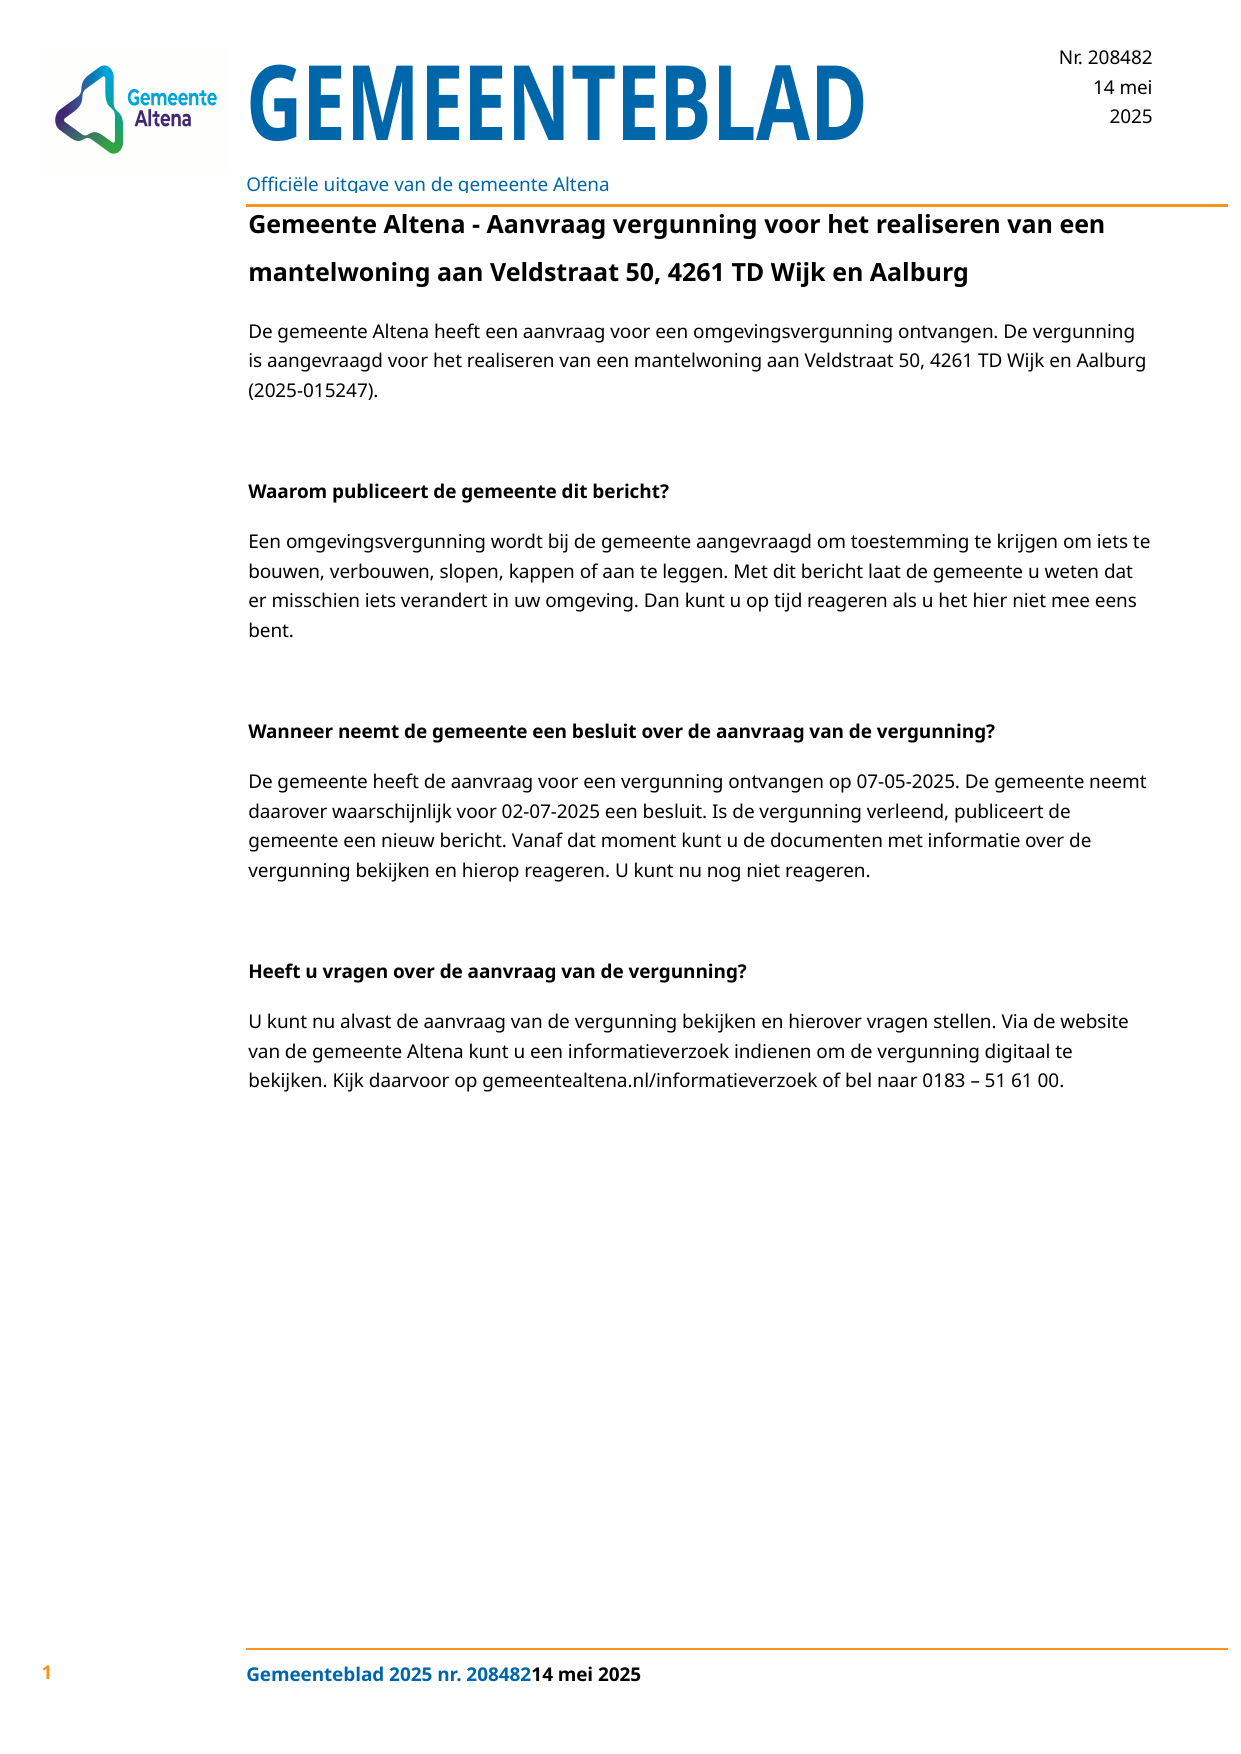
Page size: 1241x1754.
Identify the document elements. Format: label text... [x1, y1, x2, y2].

text Gemeente Altena - Aanvraag vergunning voor het realiseren van een mantelwoning aan Veldstraat 50, 4261 TD Wijk en Aalburg [248, 207, 1152, 288]
picture [41, 47, 231, 172]
text Een omgevingsvergunning wordt bij de gemeente aangevraagd om toestemming te krijgen om iets te bouwen, verbouwen, slopen, kappen of aan te leggen. Met dit bericht laat de gemeente u weten dat er misschien iets verandert in uw omgeving. Dan kunt u op tijd reageren als u het hier niet mee eens bent. [248, 528, 1152, 643]
text U kunt nu alvast de aanvraag van de vergunning bekijken en hierover vragen stellen. Via de website van de gemeente Altena kunt u een informatieverzoek indienen om de vergunning digitaal te bekijken. Kijk daarvoor op gemeentealtena.nl/informatieverzoek of bel naar 0183 – 51 61 00. [248, 1008, 1152, 1093]
text De gemeente Altena heeft een aanvraag voor een omgevingsvergunning ontvangen. De vergunning is aangevraagd voor het realiseren van een mantelwoning aan Veldstraat 50, 4261 TD Wijk en Aalburg (2025-015247). [248, 318, 1152, 403]
text Waarom publiceert de gemeente dit bericht? [248, 478, 1152, 504]
text De gemeente heeft de aanvraag voor een vergunning ontvangen op 07-05-2025. De gemeente neemt daarover waarschijnlijk voor 02-07-2025 een besluit. Is de vergunning verleend, publiceert de gemeente een nieuw bericht. Vanaf dat moment kunt u de documenten met informatie over de vergunning bekijken en hierop reageren. U kunt nu nog niet reageren. [248, 768, 1152, 883]
text Heeft u vragen over de aanvraag van de vergunning? [248, 958, 1152, 984]
text Wanneer neemt de gemeente een besluit over de aanvraag van de vergunning? [248, 718, 1152, 744]
